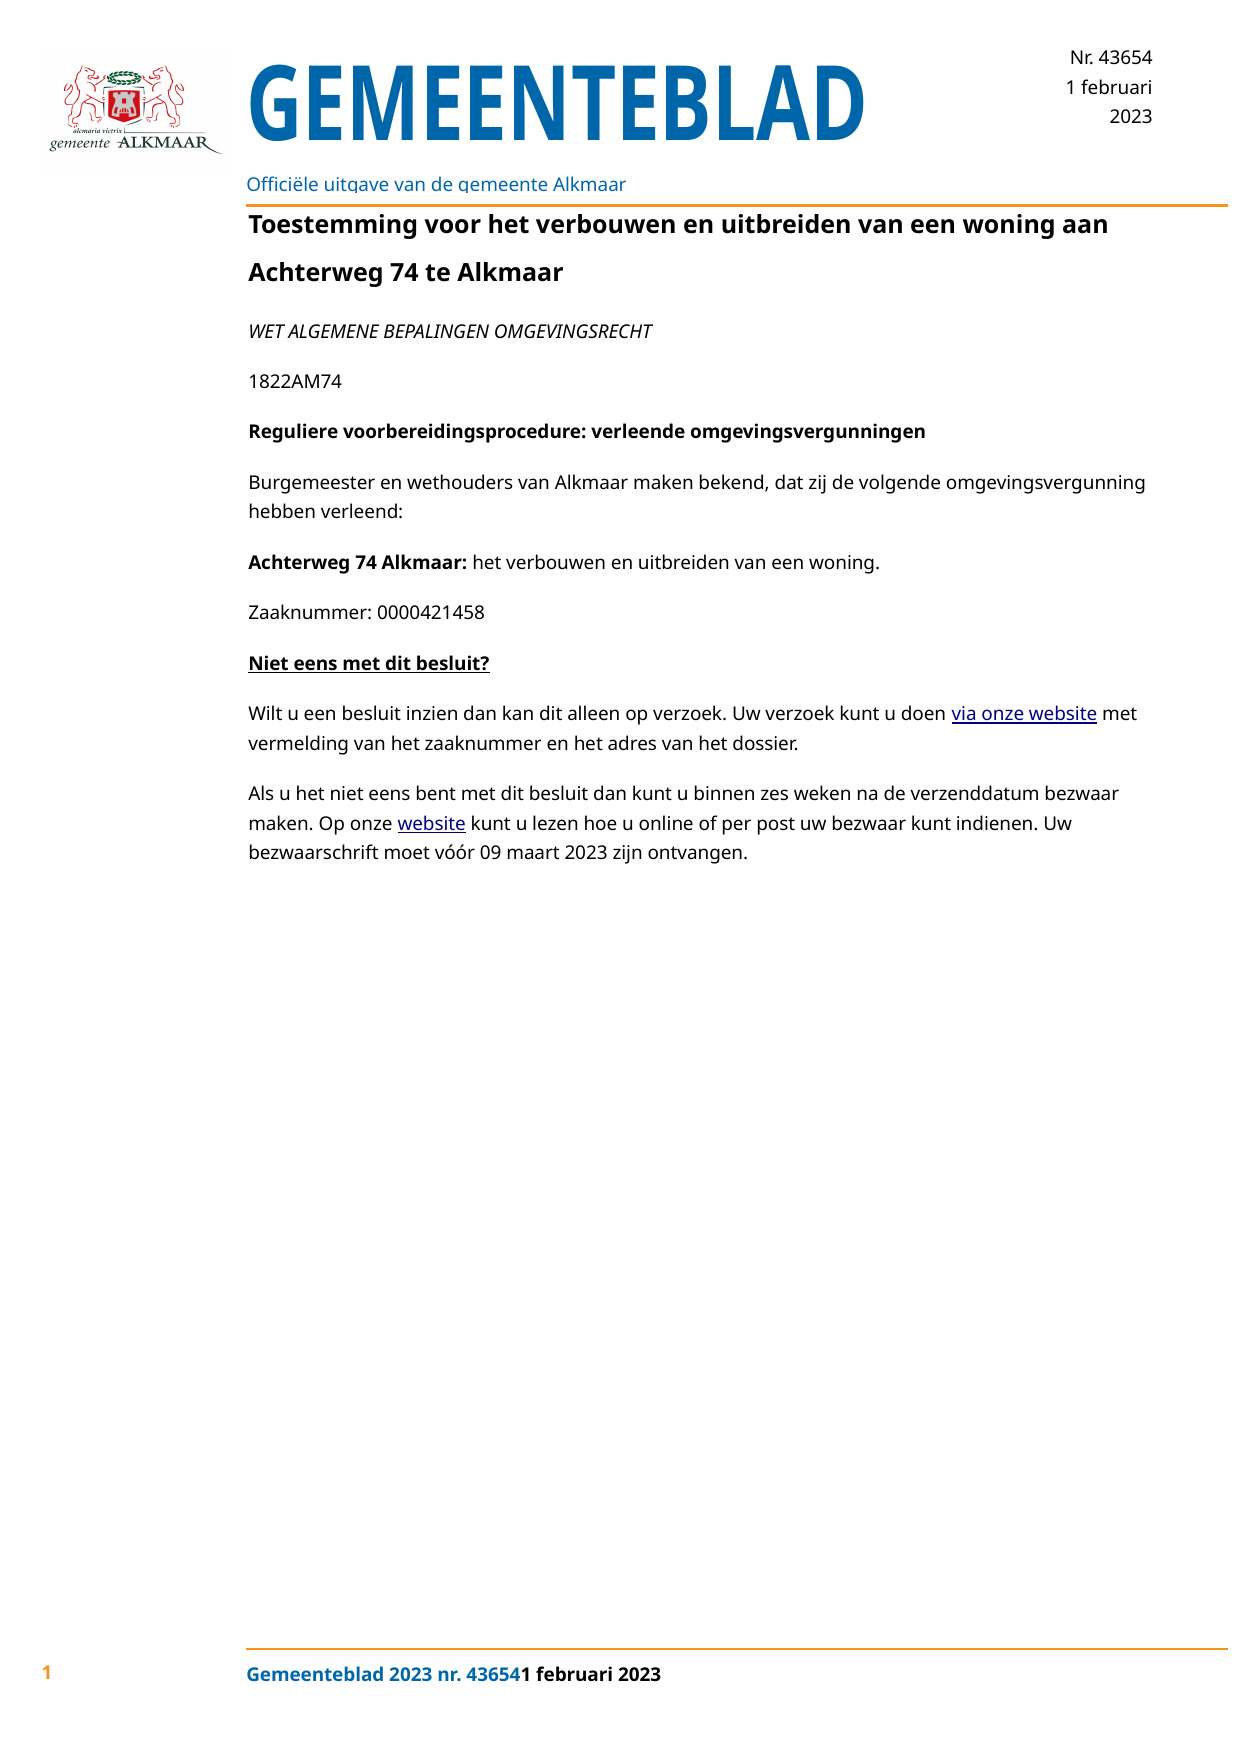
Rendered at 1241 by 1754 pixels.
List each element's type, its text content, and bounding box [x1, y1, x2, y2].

text Als u het niet eens bent met dit besluit dan kunt u binnen zes weken na de verzenddatum bezwaar maken. Op onze website kunt u lezen hoe u online of per post uw bezwaar kunt indienen. Uw bezwaarschrift moet vóór 09 maart 2023 zijn ontvangen. [248, 780, 1152, 865]
text Zaaknummer: 0000421458 [248, 599, 1152, 625]
text 1822AM74 [248, 368, 1152, 394]
text Wilt u een besluit inzien dan kan dit alleen op verzoek. Uw verzoek kunt u doen via onze website met vermelding van het zaaknummer en het adres van het dossier. [248, 700, 1152, 756]
text Reguliere voorbereidingsprocedure: verleende omgevingsvergunningen [248, 419, 1152, 444]
text Burgemeester en wethouders van Alkmaar maken bekend, dat zij de volgende omgevingsvergunning hebben verleend: [248, 469, 1152, 524]
picture [41, 47, 231, 172]
text Niet eens met dit besluit? [248, 650, 1152, 676]
text WET ALGEMENE BEPALINGEN OMGEVINGSRECHT [248, 318, 1152, 344]
text Toestemming voor het verbouwen en uitbreiden van een woning aan Achterweg 74 te Alkmaar [248, 207, 1152, 288]
text Achterweg 74 Alkmaar: het verbouwen en uitbreiden van een woning. [248, 549, 1152, 575]
